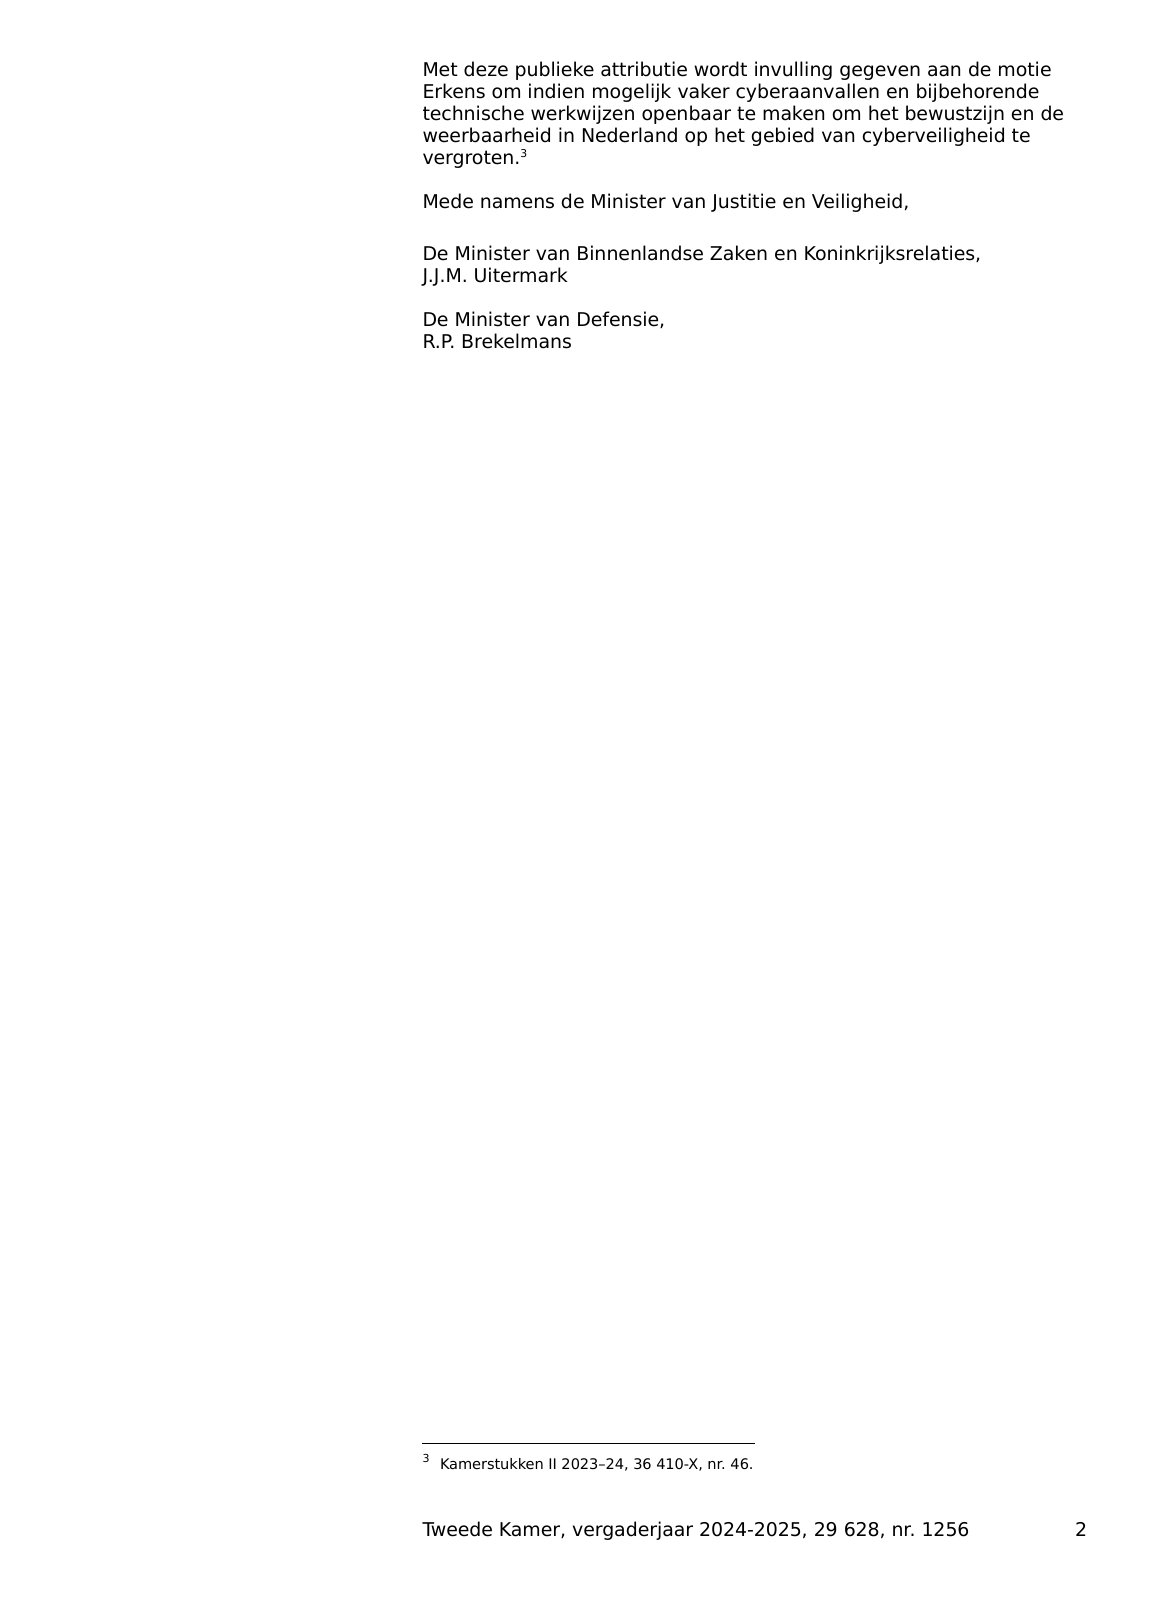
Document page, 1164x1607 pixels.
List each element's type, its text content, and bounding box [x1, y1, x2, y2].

text Mede namens de Minister van Justitie en Veiligheid, [422, 191, 1087, 213]
text De Minister van Defensie, R.P. Brekelmans [422, 309, 1087, 353]
text Kamerstukken II 2023–24, 36 410-X, nr. 46. [422, 1452, 1087, 1474]
text Met deze publieke attributie wordt invulling gegeven aan de motie Erkens om indien mogelijk vaker cyberaanvallen en bijbehorende technische werkwijzen openbaar te maken om het bewustzijn en de weerbaarheid in Nederland op het gebied van cyberveiligheid te vergroten. [422, 59, 1087, 169]
text De Minister van Binnenlandse Zaken en Koninkrijksrelaties, J.J.M. Uitermark [422, 243, 1087, 287]
